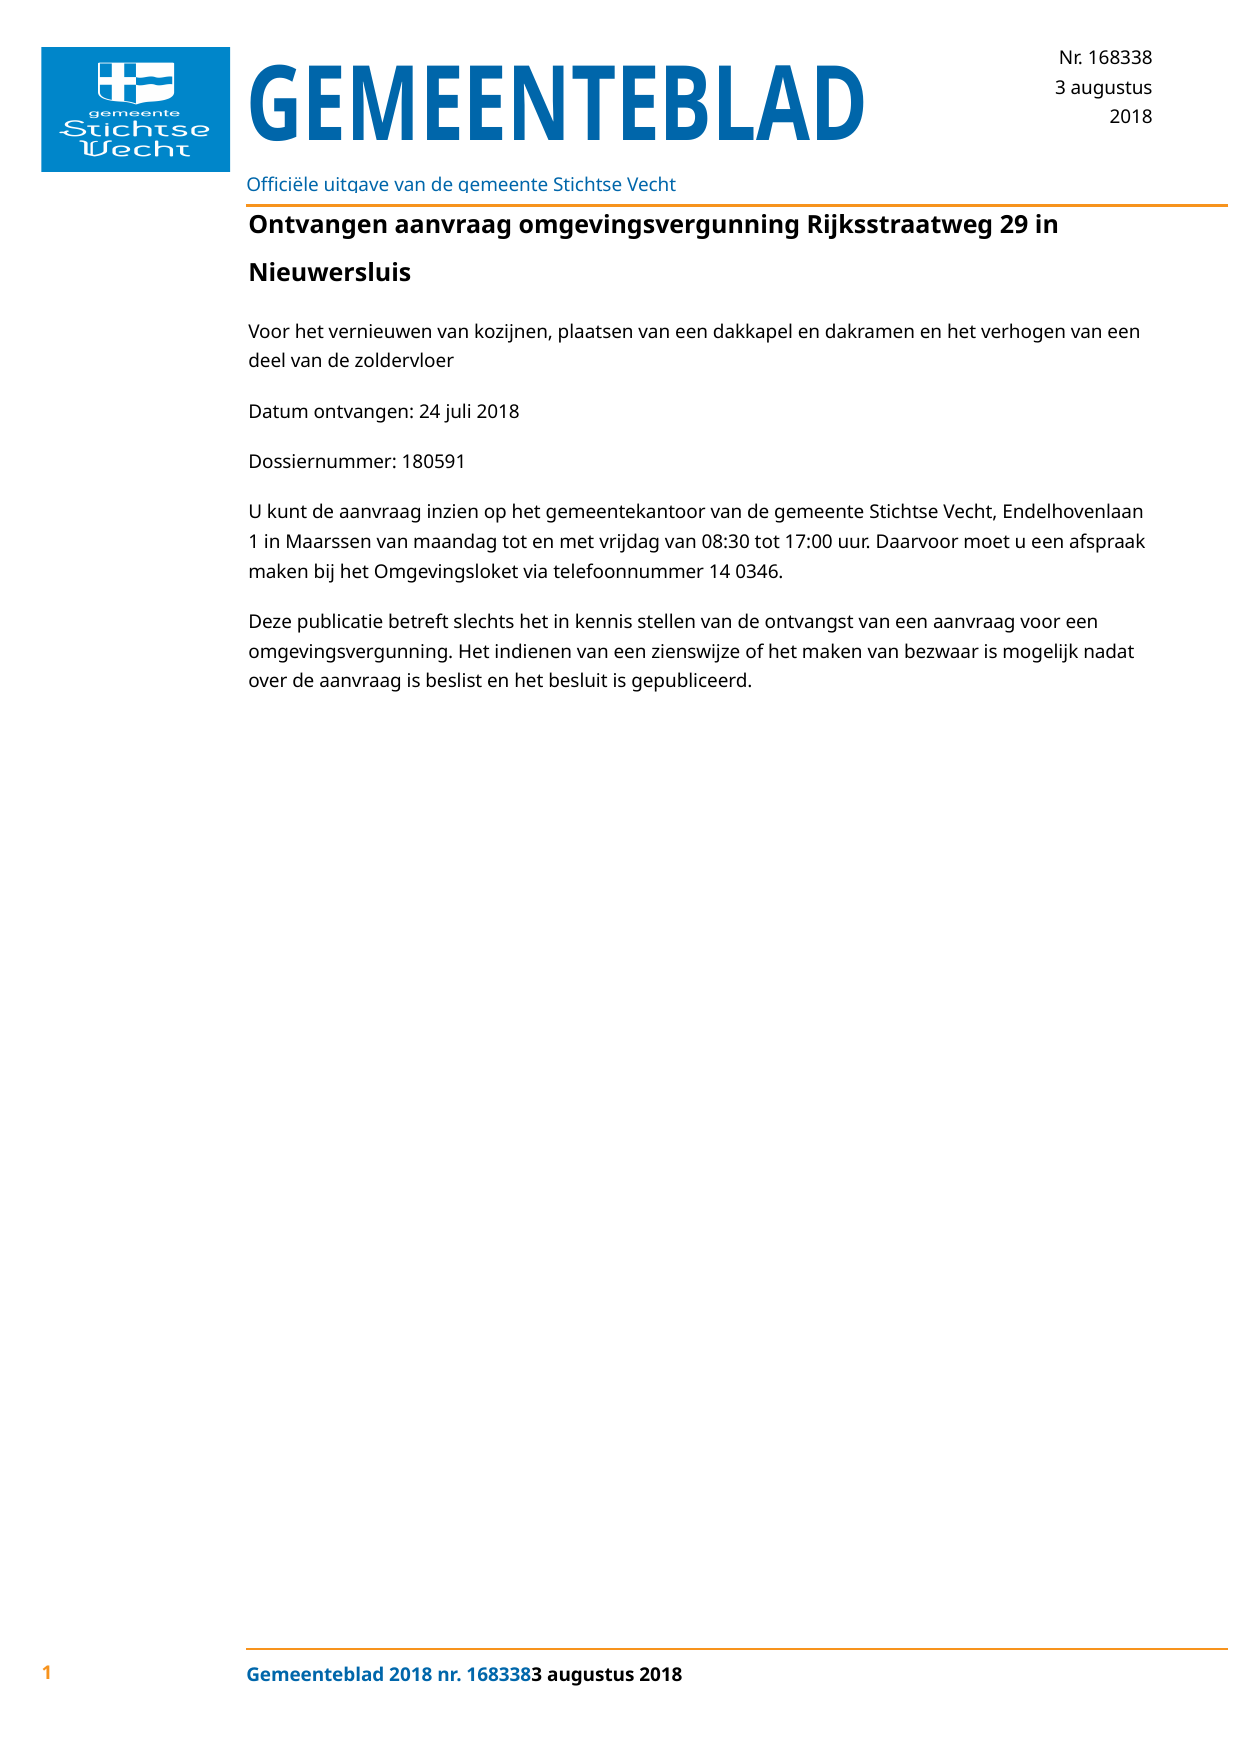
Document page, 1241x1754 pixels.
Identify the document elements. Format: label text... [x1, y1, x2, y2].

picture [137, 63, 174, 103]
text Voor het vernieuwen van kozijnen, plaatsen van een dakkapel en dakramen en het verhogen van een deel van de zoldervloer [248, 318, 1152, 373]
text Dossiernummer: 180591 [248, 448, 1152, 474]
text U kunt de aanvraag inzien op het gemeentekantoor van de gemeente Stichtse Vecht, Endelhovenlaan 1 in Maarssen van maandag tot en met vrijdag van 08:30 tot 17:00 uur. Daarvoor moet u een afspraak maken bij het Omgevingsloket via telefoonnummer 14 0346. [248, 499, 1152, 584]
text Ontvangen aanvraag omgevingsvergunning Rijksstraatweg 29 in Nieuwersluis [248, 207, 1152, 288]
text Datum ontvangen: 24 juli 2018 [248, 398, 1152, 424]
text Deze publicatie betreft slechts het in kennis stellen van de ontvangst van een aanvraag voor een omgevingsvergunning. Het indienen van een zienswijze of het maken van bezwaar is mogelijk nadat over de aanvraag is beslist en het besluit is gepubliceerd. [248, 608, 1152, 693]
picture [99, 63, 135, 101]
